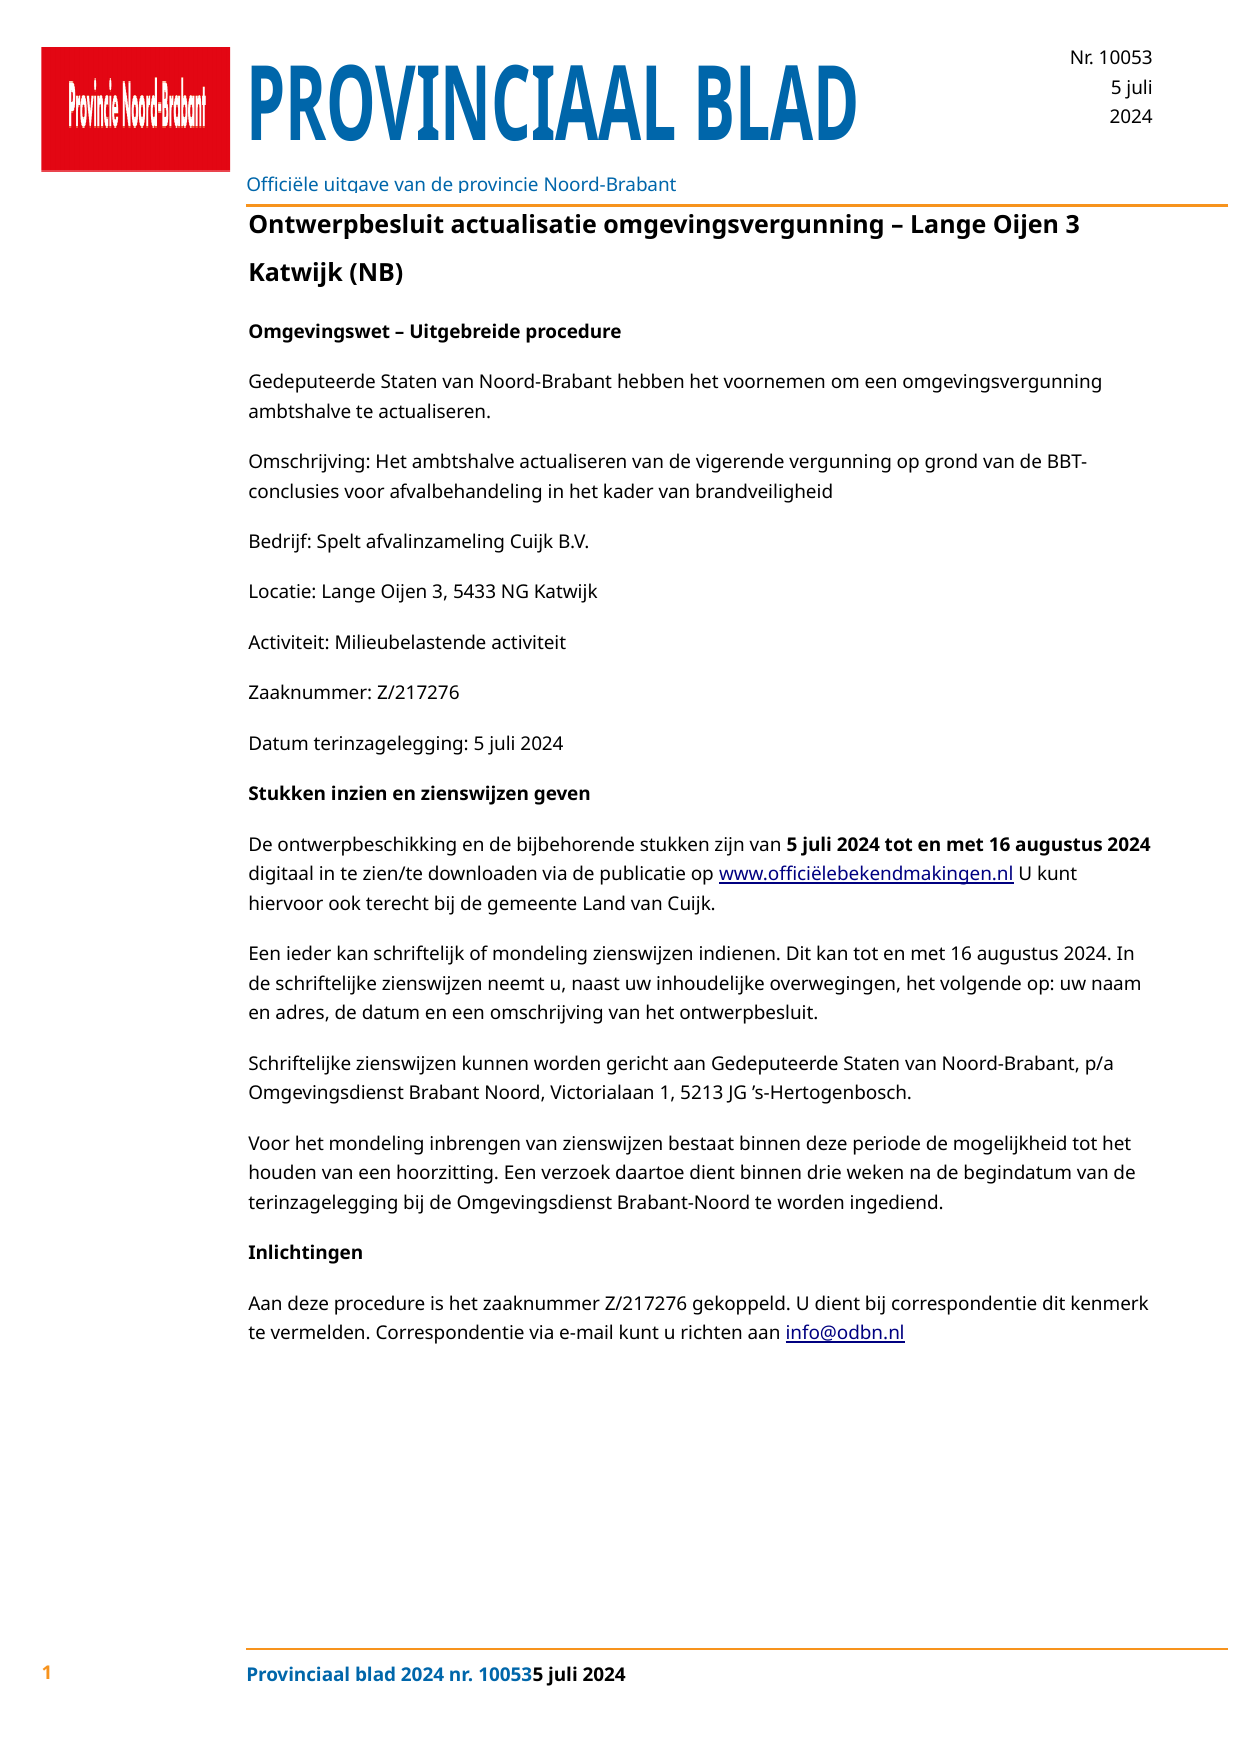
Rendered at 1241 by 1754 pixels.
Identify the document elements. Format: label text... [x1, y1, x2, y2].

text Gedeputeerde Staten van Noord-Brabant hebben het voornemen om een omgevingsvergunning ambtshalve te actualiseren. [248, 368, 1152, 424]
text Zaaknummer: Z/217276 [248, 679, 1152, 705]
text Een ieder kan schriftelijk of mondeling zienswijzen indienen. Dit kan tot en met 16 augustus 2024. In de schriftelijke zienswijzen neemt u, naast uw inhoudelijke overwegingen, het volgende op: uw naam en adres, de datum en een omschrijving van het ontwerpbesluit. [248, 940, 1152, 1025]
text Stukken inzien en zienswijzen geven [248, 780, 1152, 806]
text Ontwerpbesluit actualisatie omgevingsvergunning – Lange Oijen 3 Katwijk (NB) [248, 207, 1152, 288]
text Omgevingswet – Uitgebreide procedure [248, 318, 1152, 344]
text Inlichtingen [248, 1239, 1152, 1265]
text De ontwerpbeschikking en de bijbehorende stukken zijn van 5 juli 2024 tot en met 16 augustus 2024 digitaal in te zien/te downloaden via de publicatie op www.officiëlebekendmakingen.nl U kunt hiervoor ook terecht bij de gemeente Land van Cuijk. [248, 831, 1152, 916]
text Aan deze procedure is het zaaknummer Z/217276 gekoppeld. U dient bij correspondentie dit kenmerk te vermelden. Correspondentie via e-mail kunt u richten aan info@odbn.nl [248, 1290, 1152, 1345]
text Locatie: Lange Oijen 3, 5433 NG Katwijk [248, 579, 1152, 604]
text Schriftelijke zienswijzen kunnen worden gericht aan Gedeputeerde Staten van Noord-Brabant, p/a Omgevingsdienst Brabant Noord, Victorialaan 1, 5213 JG ’s-Hertogenbosch. [248, 1050, 1152, 1105]
text Voor het mondeling inbrengen van zienswijzen bestaat binnen deze periode de mogelijkheid tot het houden van een hoorzitting. Een verzoek daartoe dient binnen drie weken na de begindatum van de terinzagelegging bij de Omgevingsdienst Brabant-Noord te worden ingediend. [248, 1130, 1152, 1215]
text Bedrijf: Spelt afvalinzameling Cuijk B.V. [248, 528, 1152, 554]
text Datum terinzagelegging: 5 juli 2024 [248, 730, 1152, 756]
text Omschrijving: Het ambtshalve actualiseren van de vigerende vergunning op grond van de BBT-conclusies voor afvalbehandeling in het kader van brandveiligheid [248, 448, 1152, 504]
text Activiteit: Milieubelastende activiteit [248, 629, 1152, 655]
picture [41, 47, 231, 172]
